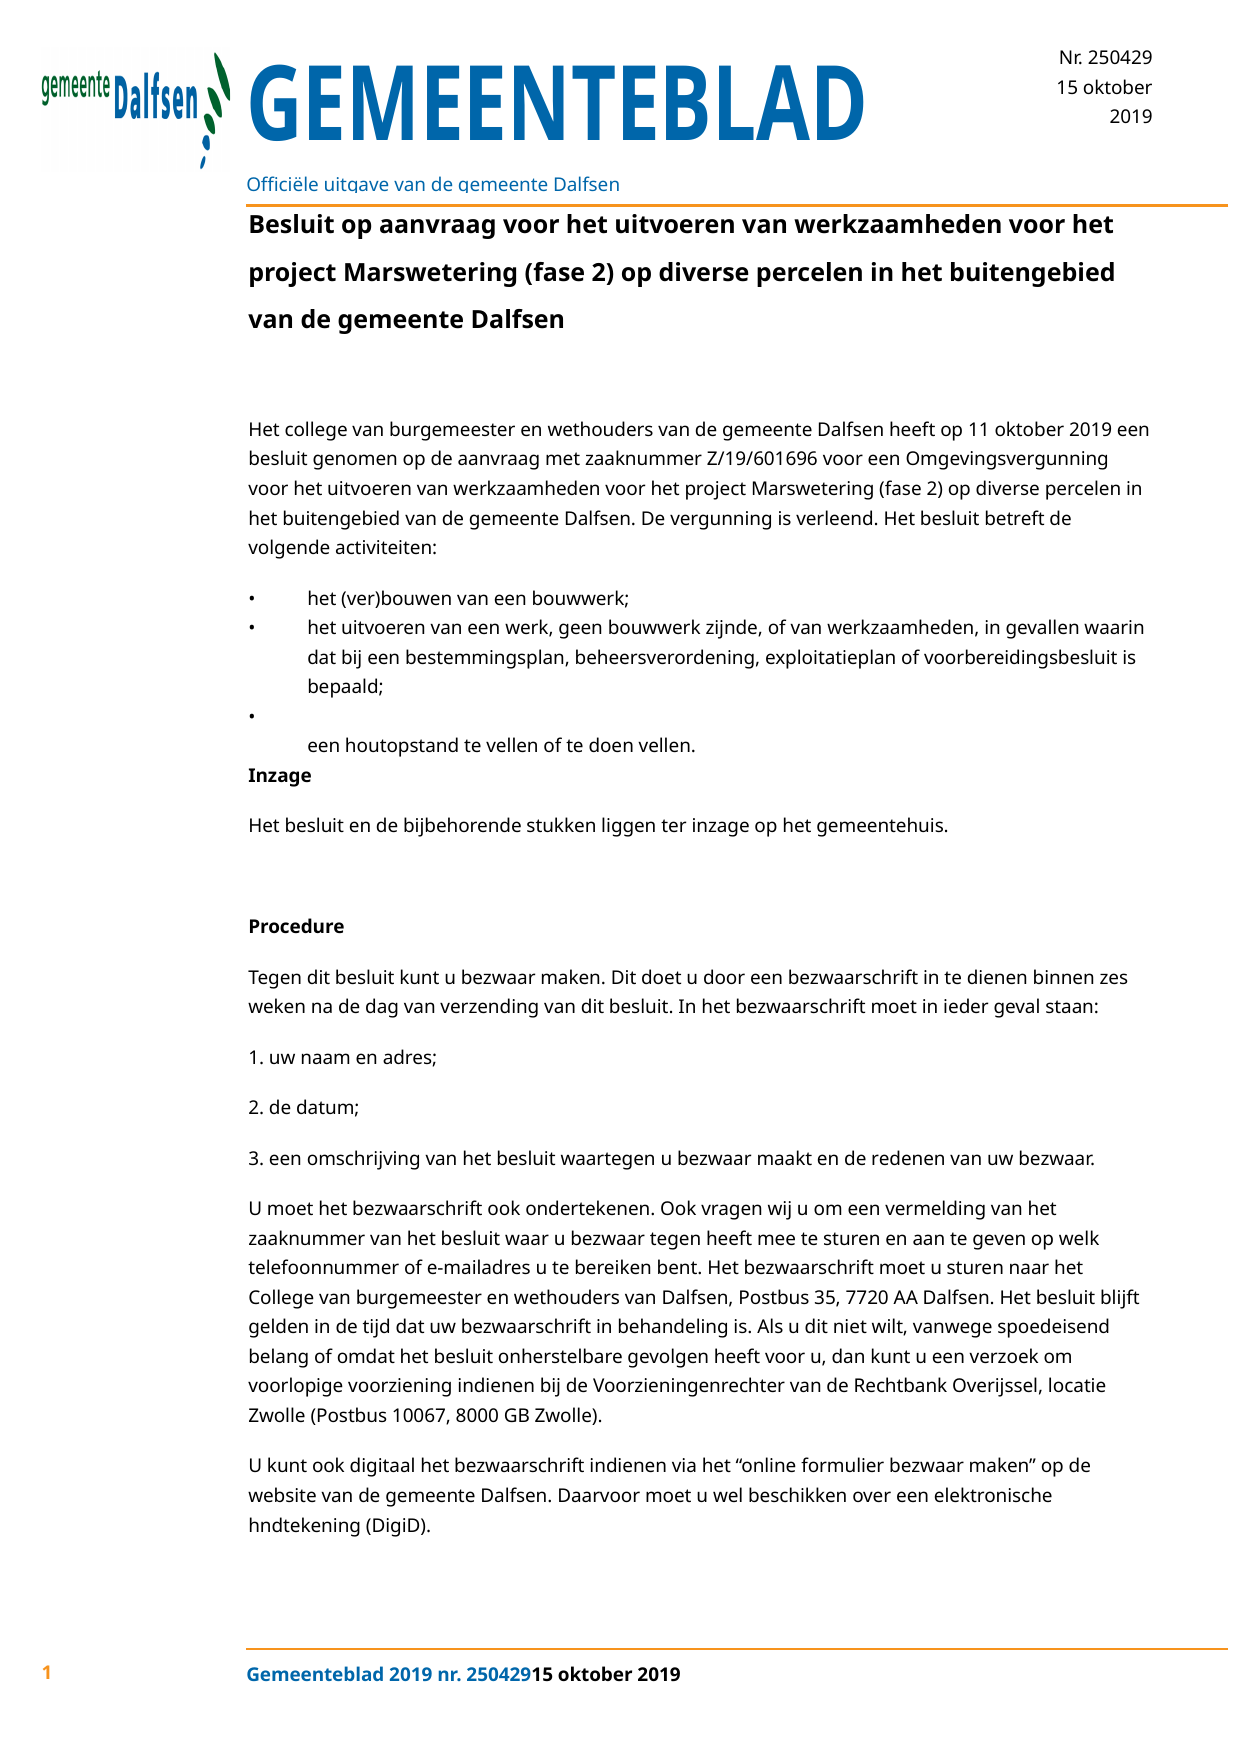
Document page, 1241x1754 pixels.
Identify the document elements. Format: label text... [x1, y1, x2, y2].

text 3. een omschrijving van het besluit waartegen u bezwaar maakt en de redenen van uw bezwaar. [248, 1145, 1152, 1170]
list een houtopstand te vellen of te doen vellen. [248, 733, 1152, 758]
text Het college van burgemeester en wethouders van de gemeente Dalfsen heeft op 11 oktober 2019 een besluit genomen op de aanvraag met zaaknummer Z/19/601696 voor een Omgevingsvergunning voor het uitvoeren van werkzaamheden voor het project Marswetering (fase 2) op diverse percelen in het buitengebied van de gemeente Dalfsen. De vergunning is verleend. Het besluit betreft de volgende activiteiten: [248, 416, 1152, 560]
picture [41, 47, 231, 172]
list het uitvoeren van een werk, geen bouwwerk zijnde, of van werkzaamheden, in gevallen waarin dat bij een bestemmingsplan, beheersverordening, exploitatieplan of voorbereidingsbesluit is bepaald; [248, 614, 1152, 699]
text Procedure [248, 913, 1152, 939]
text 1. uw naam en adres; [248, 1044, 1152, 1069]
text U moet het bezwaarschrift ook ondertekenen. Ook vragen wij u om een vermelding van het zaaknummer van het besluit waar u bezwaar tegen heeft mee te sturen en aan te geven op welk telefoonnummer of e-mailadres u te bereiken bent. Het bezwaarschrift moet u sturen naar het College van burgemeester en wethouders van Dalfsen, Postbus 35, 7720 AA Dalfsen. Het besluit blijft gelden in de tijd dat uw bezwaarschrift in behandeling is. Als u dit niet wilt, vanwege spoedeisend belang of omdat het besluit onherstelbare gevolgen heeft voor u, dan kunt u een verzoek om voorlopige voorziening indienen bij de Voorzieningenrechter van de Rechtbank Overijssel, locatie Zwolle (Postbus 10067, 8000 GB Zwolle). [248, 1195, 1152, 1428]
text Het besluit en de bijbehorende stukken liggen ter inzage op het gemeentehuis. [248, 813, 1152, 838]
text Inzage [248, 762, 1152, 788]
text Besluit op aanvraag voor het uitvoeren van werkzaamheden voor het project Marswetering (fase 2) op diverse percelen in het buitengebied van de gemeente Dalfsen [248, 207, 1152, 336]
list het (ver)bouwen van een bouwwerk; [248, 585, 1152, 610]
text U kunt ook digitaal het bezwaarschrift indienen via het “online formulier bezwaar maken” op de website van de gemeente Dalfsen. Daarvoor moet u wel beschikken over een elektronische hndtekening (DigiD). [248, 1453, 1152, 1537]
text Tegen dit besluit kunt u bezwaar maken. Dit doet u door een bezwaarschrift in te dienen binnen zes weken na de dag van verzending van dit besluit. In het bezwaarschrift moet in ieder geval staan: [248, 964, 1152, 1019]
text 2. de datum; [248, 1094, 1152, 1120]
